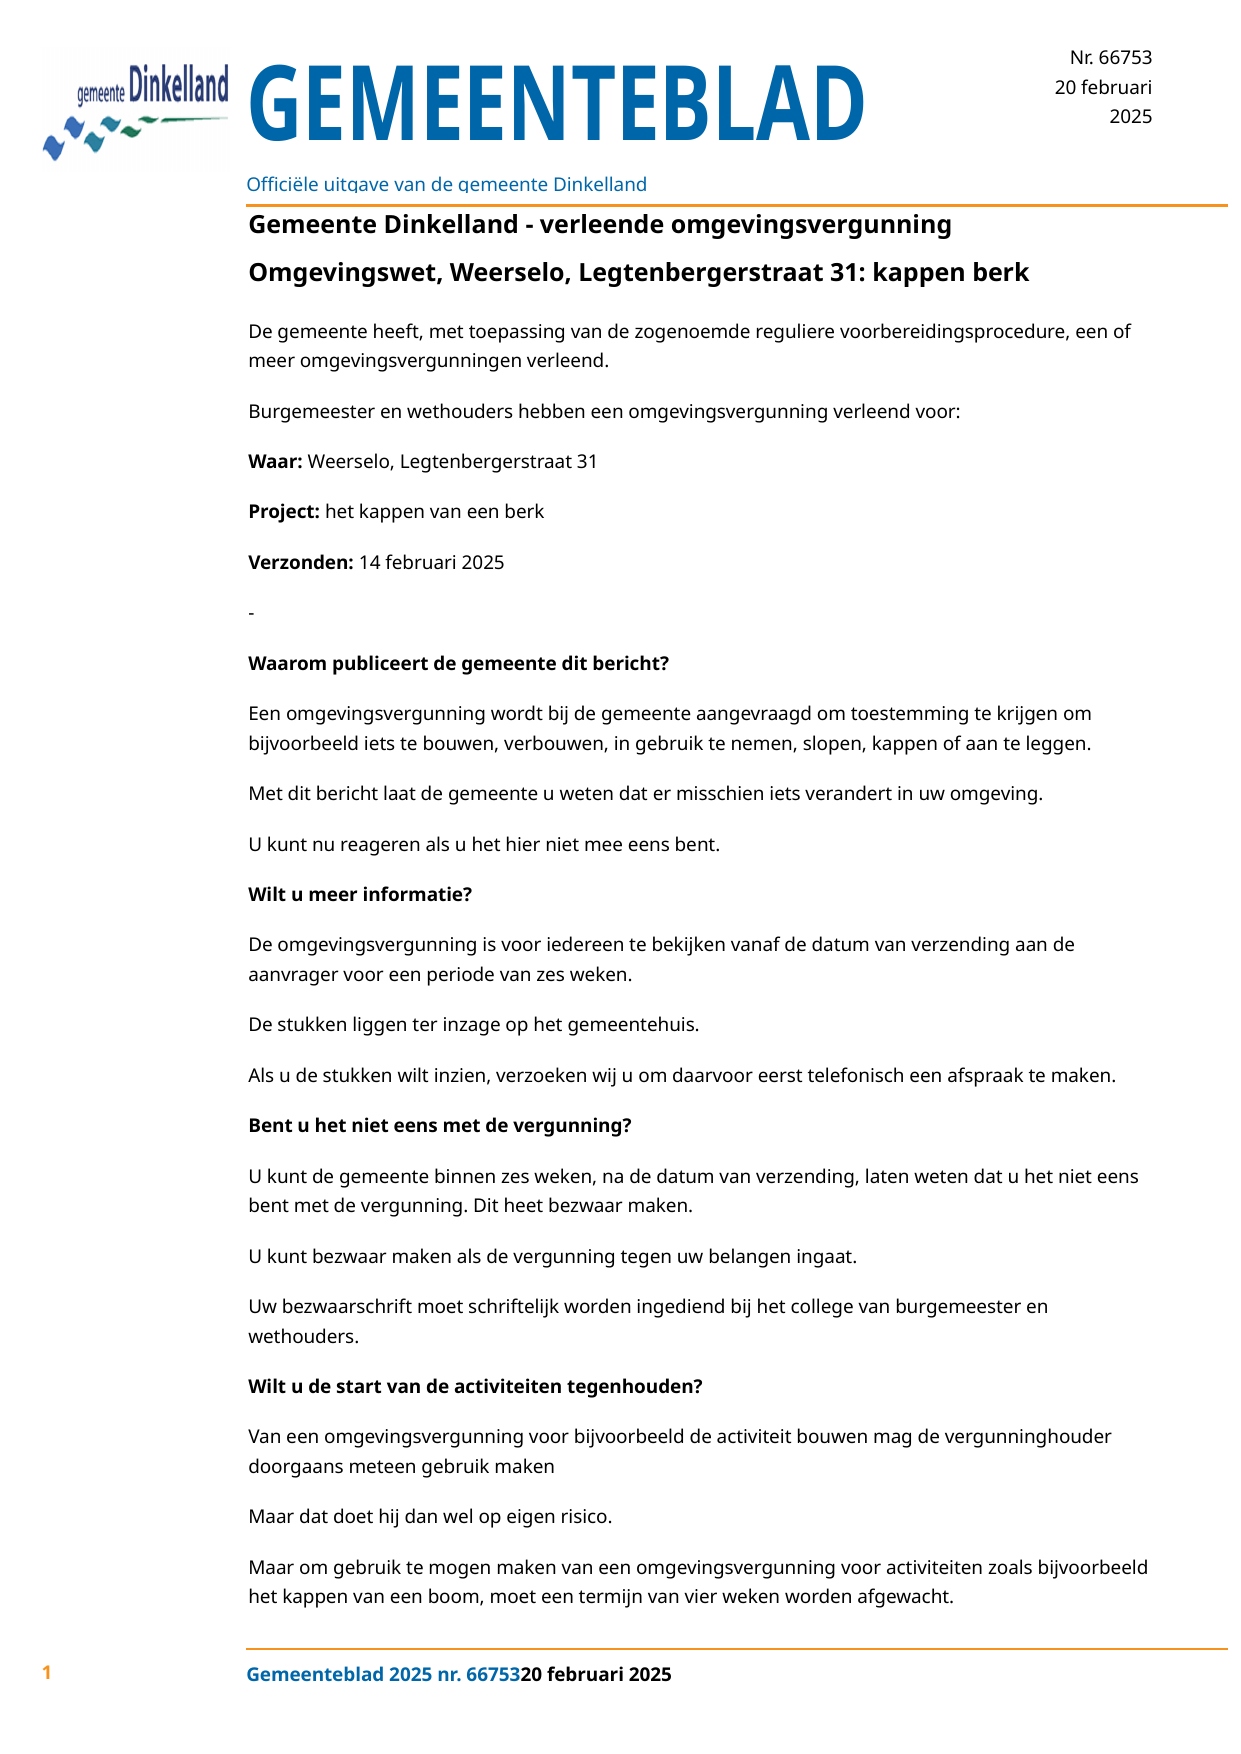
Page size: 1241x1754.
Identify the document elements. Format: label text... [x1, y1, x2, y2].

text Waarom publiceert de gemeente dit bericht? [248, 650, 1152, 676]
text U kunt de gemeente binnen zes weken, na de datum van verzending, laten weten dat u het niet eens bent met de vergunning. Dit heet bezwaar maken. [248, 1163, 1152, 1218]
text Een omgevingsvergunning wordt bij de gemeente aangevraagd om toestemming te krijgen om bijvoorbeeld iets te bouwen, verbouwen, in gebruik te nemen, slopen, kappen of aan te leggen. [248, 700, 1152, 756]
text Project: het kappen van een berk [248, 499, 1152, 524]
text Uw bezwaarschrift moet schriftelijk worden ingediend bij het college van burgemeester en wethouders. [248, 1293, 1152, 1349]
text Bent u het niet eens met de vergunning? [248, 1112, 1152, 1138]
text De omgevingsvergunning is voor iedereen te bekijken vanaf de datum van verzending aan de aanvrager voor een periode van zes weken. [248, 932, 1152, 987]
text Wilt u meer informatie? [248, 881, 1152, 907]
text - [248, 599, 1152, 625]
text Burgemeester en wethouders hebben een omgevingsvergunning verleend voor: [248, 398, 1152, 424]
text Waar: Weerselo, Legtenbergerstraat 31 [248, 448, 1152, 474]
text De gemeente heeft, met toepassing van de zogenoemde reguliere voorbereidingsprocedure, een of meer omgevingsvergunningen verleend. [248, 318, 1152, 373]
text U kunt bezwaar maken als de vergunning tegen uw belangen ingaat. [248, 1243, 1152, 1269]
text Maar dat doet hij dan wel op eigen risico. [248, 1504, 1152, 1529]
text Met dit bericht laat de gemeente u weten dat er misschien iets verandert in uw omgeving. [248, 780, 1152, 806]
text De stukken liggen ter inzage op het gemeentehuis. [248, 1012, 1152, 1037]
text U kunt nu reageren als u het hier niet mee eens bent. [248, 831, 1152, 857]
text Maar om gebruik te mogen maken van een omgevingsvergunning voor activiteiten zoals bijvoorbeeld het kappen van een boom, moet een termijn van vier weken worden afgewacht. [248, 1554, 1152, 1609]
text Gemeente Dinkelland - verleende omgevingsvergunning Omgevingswet, Weerselo, Legtenbergerstraat 31: kappen berk [248, 207, 1152, 288]
text Wilt u de start van de activiteiten tegenhouden? [248, 1373, 1152, 1399]
text Verzonden: 14 februari 2025 [248, 549, 1152, 575]
text Van een omgevingsvergunning voor bijvoorbeeld de activiteit bouwen mag de vergunninghouder doorgaans meteen gebruik maken [248, 1424, 1152, 1479]
picture [41, 47, 231, 172]
text Als u de stukken wilt inzien, verzoeken wij u om daarvoor eerst telefonisch een afspraak te maken. [248, 1062, 1152, 1088]
